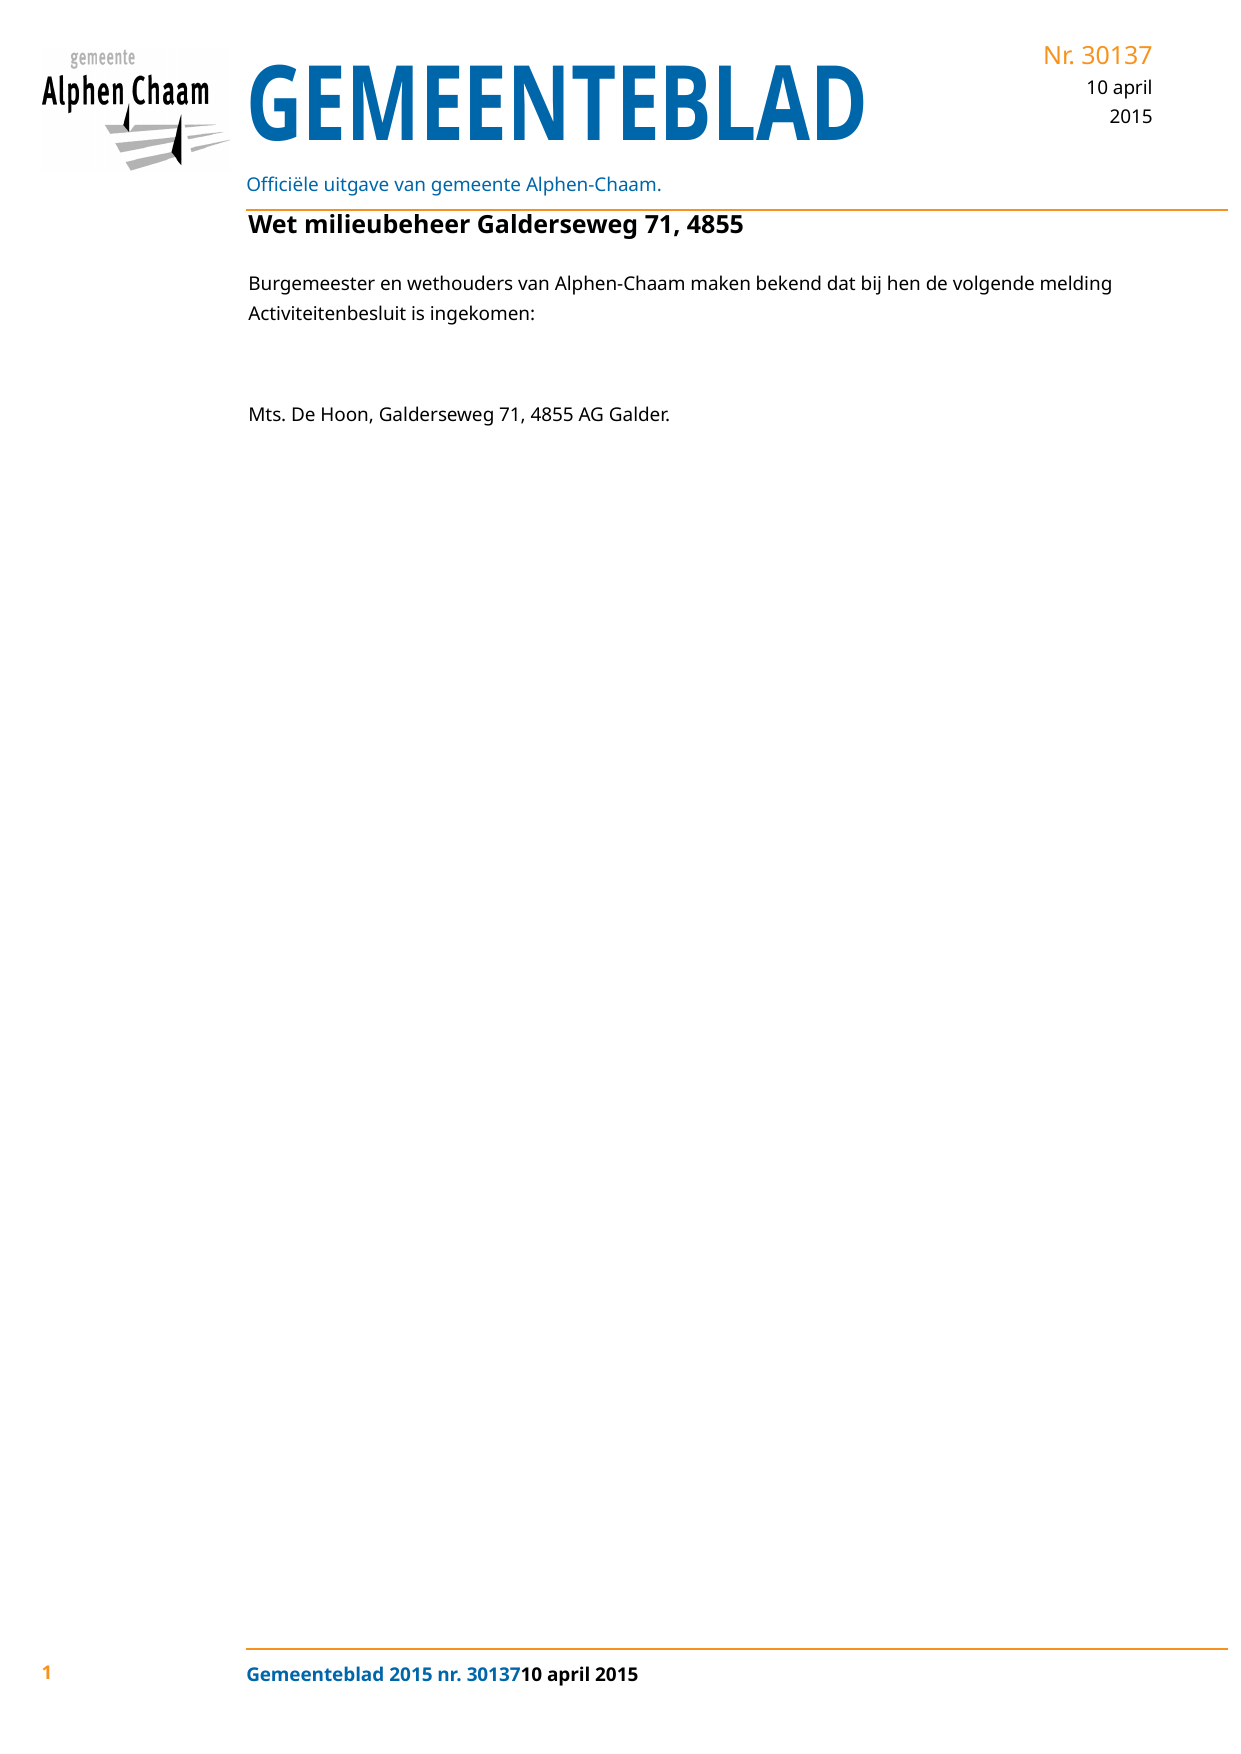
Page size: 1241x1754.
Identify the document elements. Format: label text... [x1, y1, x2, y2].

picture [41, 47, 231, 172]
text Burgemeester en wethouders van Alphen-Chaam maken bekend dat bij hen de volgende melding Activiteitenbesluit is ingekomen: [248, 270, 1152, 326]
text Mts. De Hoon, Galderseweg 71, 4855 AG Galder. [248, 401, 1152, 426]
text Wet milieubeheer Galderseweg 71, 4855 [248, 211, 1152, 241]
